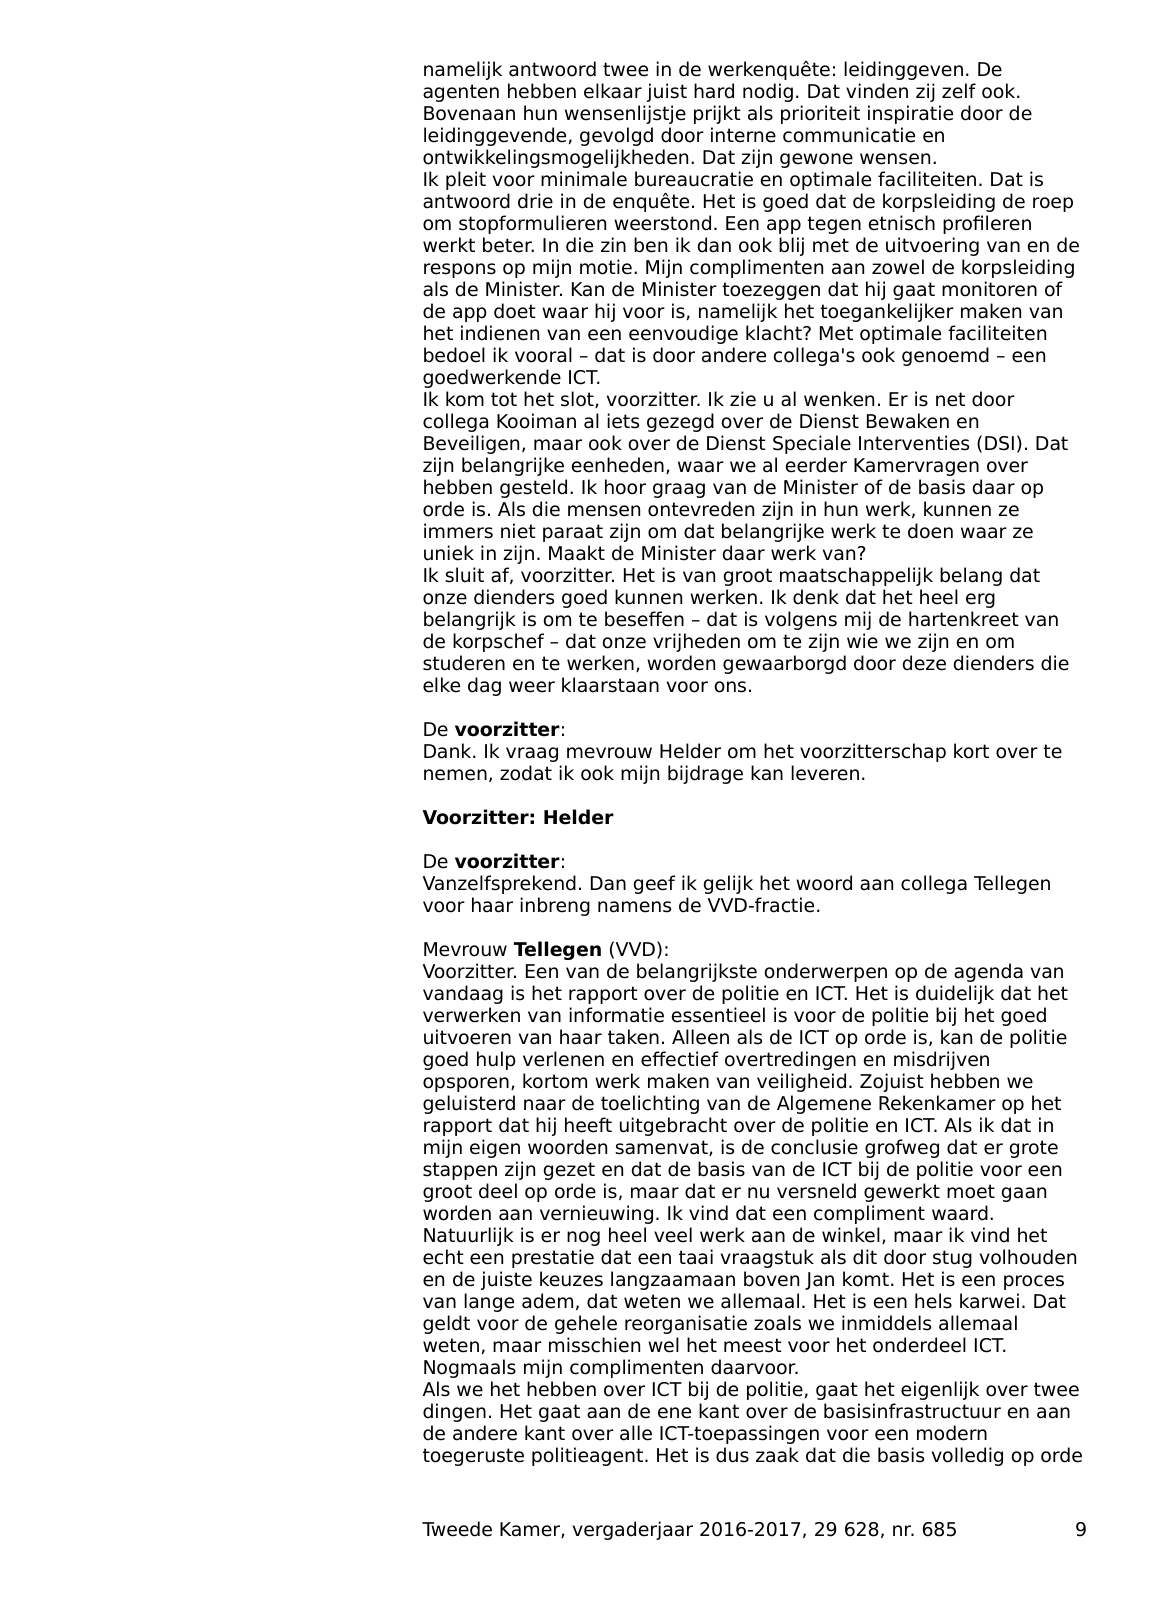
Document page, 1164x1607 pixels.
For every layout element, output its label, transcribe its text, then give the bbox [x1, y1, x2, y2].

text Ik sluit af, voorzitter. Het is van groot maatschappelijk belang dat onze dienders goed kunnen werken. Ik denk dat het heel erg belangrijk is om te beseffen – dat is volgens mij de hartenkreet van de korpschef – dat onze vrijheden om te zijn wie we zijn en om studeren en te werken, worden gewaarborgd door deze dienders die elke dag weer klaarstaan voor ons. [422, 564, 1087, 696]
text Voorzitter: Helder [422, 807, 1087, 829]
text Vanzelfsprekend. Dan geef ik gelijk het woord aan collega Tellegen voor haar inbreng namens de VVD-fractie. [422, 873, 1087, 917]
text De voorzitter: [422, 851, 1087, 873]
text Dank. Ik vraag mevrouw Helder om het voorzitterschap kort over te nemen, zodat ik ook mijn bijdrage kan leveren. [422, 741, 1087, 784]
text Mevrouw Tellegen (VVD): [422, 939, 1087, 961]
text Als we het hebben over ICT bij de politie, gaat het eigenlijk over twee dingen. Het gaat aan de ene kant over de basisinfrastructuur en aan de andere kant over alle ICT-toepassingen voor een modern toegeruste politieagent. Het is dus zaak dat die basis volledig op orde [422, 1379, 1087, 1467]
text Ik kom tot het slot, voorzitter. Ik zie u al wenken. Er is net door collega Kooiman al iets gezegd over de Dienst Bewaken en Beveiligen, maar ook over de Dienst Speciale Interventies (DSI). Dat zijn belangrijke eenheden, waar we al eerder Kamervragen over hebben gesteld. Ik hoor graag van de Minister of de basis daar op orde is. Als die mensen ontevreden zijn in hun werk, kunnen ze immers niet paraat zijn om dat belangrijke werk te doen waar ze uniek in zijn. Maakt de Minister daar werk van? [422, 389, 1087, 564]
text Voorzitter. Een van de belangrijkste onderwerpen op de agenda van vandaag is het rapport over de politie en ICT. Het is duidelijk dat het verwerken van informatie essentieel is voor de politie bij het goed uitvoeren van haar taken. Alleen als de ICT op orde is, kan de politie goed hulp verlenen en effectief overtredingen en misdrijven opsporen, kortom werk maken van veiligheid. Zojuist hebben we geluisterd naar de toelichting van de Algemene Rekenkamer op het rapport dat hij heeft uitgebracht over de politie en ICT. Als ik dat in mijn eigen woorden samenvat, is de conclusie grofweg dat er grote stappen zijn gezet en dat de basis van de ICT bij de politie voor een groot deel op orde is, maar dat er nu versneld gewerkt moet gaan worden aan vernieuwing. Ik vind dat een compliment waard. Natuurlijk is er nog heel veel werk aan de winkel, maar ik vind het echt een prestatie dat een taai vraagstuk als dit door stug volhouden en de juiste keuzes langzaamaan boven Jan komt. Het is een proces van lange adem, dat weten we allemaal. Het is een hels karwei. Dat geldt voor de gehele reorganisatie zoals we inmiddels allemaal weten, maar misschien wel het meest voor het onderdeel ICT. Nogmaals mijn complimenten daarvoor. [422, 961, 1087, 1379]
text Ik pleit voor minimale bureaucratie en optimale faciliteiten. Dat is antwoord drie in de enquête. Het is goed dat de korpsleiding de roep om stopformulieren weerstond. Een app tegen etnisch profileren werkt beter. In die zin ben ik dan ook blij met de uitvoering van en de respons op mijn motie. Mijn complimenten aan zowel de korpsleiding als de Minister. Kan de Minister toezeggen dat hij gaat monitoren of de app doet waar hij voor is, namelijk het toegankelijker maken van het indienen van een eenvoudige klacht? Met optimale faciliteiten bedoel ik vooral – dat is door andere collega's ook genoemd – een goedwerkende ICT. [422, 169, 1087, 389]
text De voorzitter: [422, 719, 1087, 741]
text namelijk antwoord twee in de werkenquête: leidinggeven. De agenten hebben elkaar juist hard nodig. Dat vinden zij zelf ook. Bovenaan hun wensenlijstje prijkt als prioriteit inspiratie door de leidinggevende, gevolgd door interne communicatie en ontwikkelingsmogelijkheden. Dat zijn gewone wensen. [422, 59, 1087, 169]
